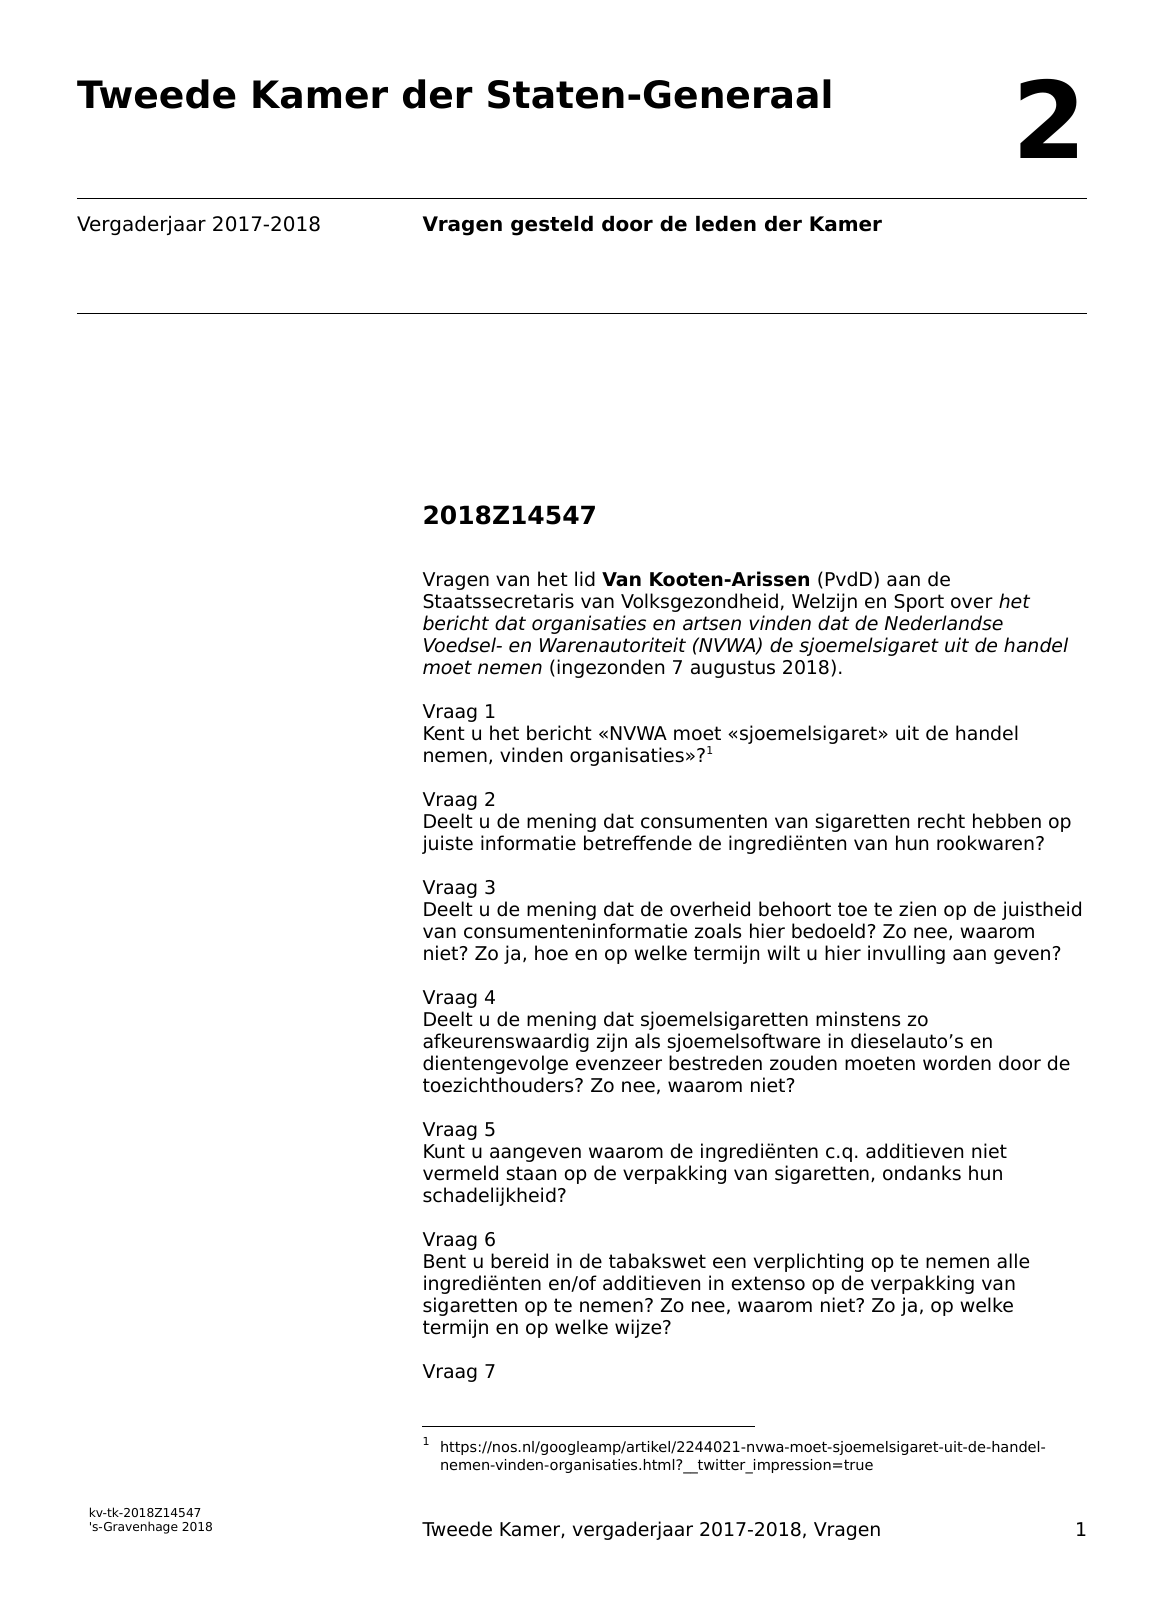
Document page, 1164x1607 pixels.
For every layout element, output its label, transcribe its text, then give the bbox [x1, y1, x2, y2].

text Vraag 6 [422, 1229, 1087, 1251]
text kv-tk-2018Z14547 [88, 1506, 323, 1520]
text Kent u het bericht «NVWA moet «sjoemelsigaret» uit de handel nemen, vinden organisaties»? [422, 723, 1087, 767]
text Vraag 3 [422, 877, 1087, 899]
text 2018Z14547 [422, 501, 1087, 531]
text Vraag 7 [422, 1361, 1087, 1383]
table_header Tweede Kamer der Staten-Generaal [77, 59, 886, 198]
table_cell Vragen gesteld door de leden der Kamer [422, 199, 1087, 313]
text Vraag 1 [422, 701, 1087, 723]
text Deelt u de mening dat sjoemelsigaretten minstens zo afkeurenswaardig zijn als sjoemelsoftware in dieselauto’s en dientengevolge evenzeer bestreden zouden moeten worden door de toezichthouders? Zo nee, waarom niet? [422, 1009, 1087, 1097]
text Deelt u de mening dat de overheid behoort toe te zien op de juistheid van consumenteninformatie zoals hier bedoeld? Zo nee, waarom niet? Zo ja, hoe en op welke termijn wilt u hier invulling aan geven? [422, 899, 1087, 965]
text 's-Gravenhage 2018 [88, 1520, 323, 1534]
text Bent u bereid in de tabakswet een verplichting op te nemen alle ingrediënten en/of additieven in extenso op de verpakking van sigaretten op te nemen? Zo nee, waarom niet? Zo ja, op welke termijn en op welke wijze? [422, 1251, 1087, 1339]
table_header 2 [886, 59, 1087, 198]
text Vraag 2 [422, 789, 1087, 811]
text Vraag 5 [422, 1119, 1087, 1141]
table_cell Vergaderjaar 2017-2018 [77, 199, 422, 313]
text https://nos.nl/googleamp/artikel/2244021-nvwa-moet-sjoemelsigaret-uit-de-handel-nemen-vinden-organisaties.html?__twitter_impression=true [422, 1435, 1087, 1474]
text Vragen van het lid Van Kooten-Arissen (PvdD) aan de Staatssecretaris van Volksgezondheid, Welzijn en Sport over het bericht dat organisaties en artsen vinden dat de Nederlandse Voedsel- en Warenautoriteit (NVWA) de sjoemelsigaret uit de handel moet nemen (ingezonden 7 augustus 2018). [422, 569, 1087, 679]
text Deelt u de mening dat consumenten van sigaretten recht hebben op juiste informatie betreffende de ingrediënten van hun rookwaren? [422, 811, 1087, 855]
text Vraag 4 [422, 987, 1087, 1009]
text Kunt u aangeven waarom de ingrediënten c.q. additieven niet vermeld staan op de verpakking van sigaretten, ondanks hun schadelijkheid? [422, 1141, 1087, 1207]
